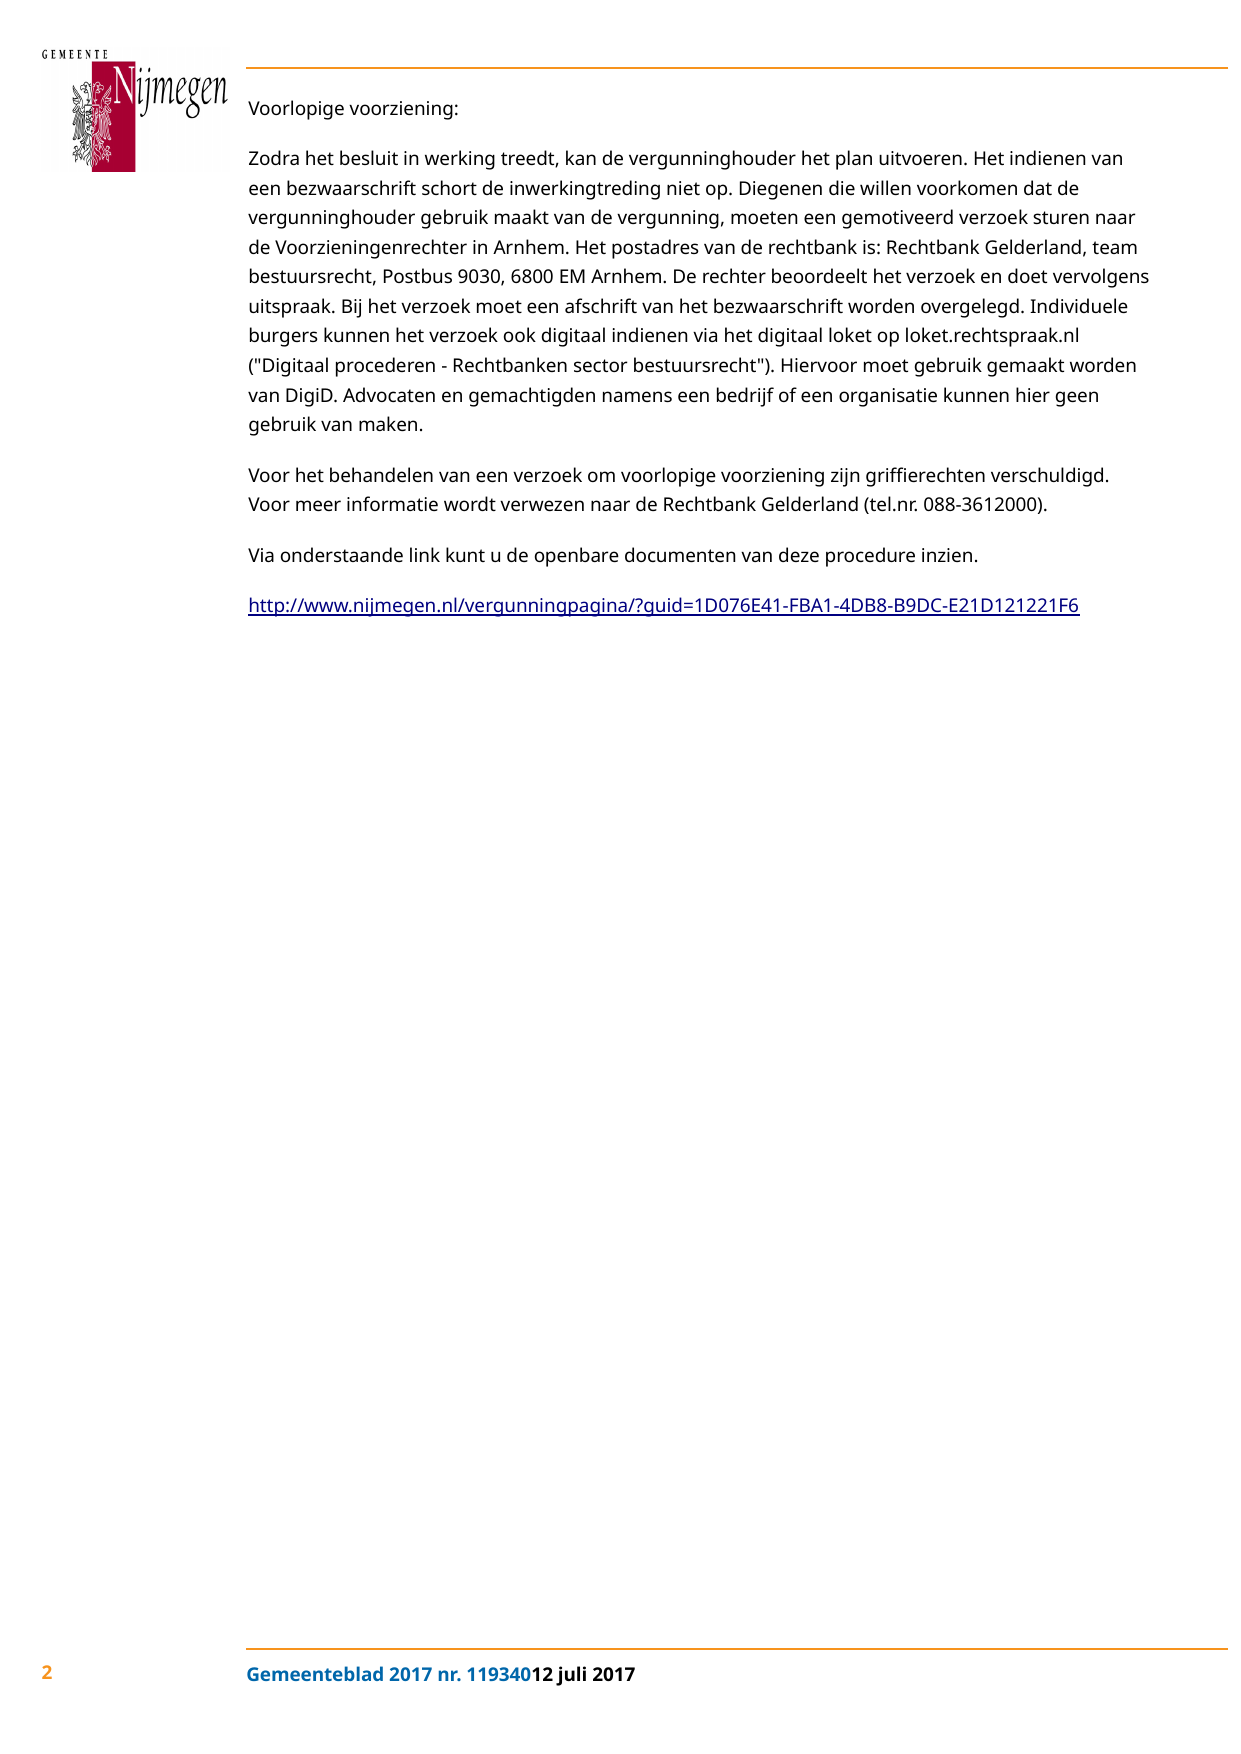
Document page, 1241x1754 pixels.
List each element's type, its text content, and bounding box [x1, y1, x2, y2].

text http://www.nijmegen.nl/vergunningpagina/?guid=1D076E41-FBA1-4DB8-B9DC-E21D121221F6 [248, 592, 1152, 618]
text Via onderstaande link kunt u de openbare documenten van deze procedure inzien. [248, 542, 1152, 568]
text Voorlopige voorziening: [248, 95, 1152, 121]
picture [41, 47, 231, 172]
text Voor het behandelen van een verzoek om voorlopige voorziening zijn griffierechten verschuldigd. Voor meer informatie wordt verwezen naar de Rechtbank Gelderland (tel.nr. 088-3612000). [248, 462, 1152, 517]
text Zodra het besluit in werking treedt, kan de vergunninghouder het plan uitvoeren. Het indienen van een bezwaarschrift schort de inwerkingtreding niet op. Diegenen die willen voorkomen dat de vergunninghouder gebruik maakt van de vergunning, moeten een gemotiveerd verzoek sturen naar de Voorzieningenrechter in Arnhem. Het postadres van de rechtbank is: Rechtbank Gelderland, team bestuursrecht, Postbus 9030, 6800 EM Arnhem. De rechter beoordeelt het verzoek en doet vervolgens uitspraak. Bij het verzoek moet een afschrift van het bezwaarschrift worden overgelegd. Individuele burgers kunnen het verzoek ook digitaal indienen via het digitaal loket op loket.rechtspraak.nl ("Digitaal procederen - Rechtbanken sector bestuursrecht"). Hiervoor moet gebruik gemaakt worden van DigiD. Advocaten en gemachtigden namens een bedrijf of een organisatie kunnen hier geen gebruik van maken. [248, 145, 1152, 437]
